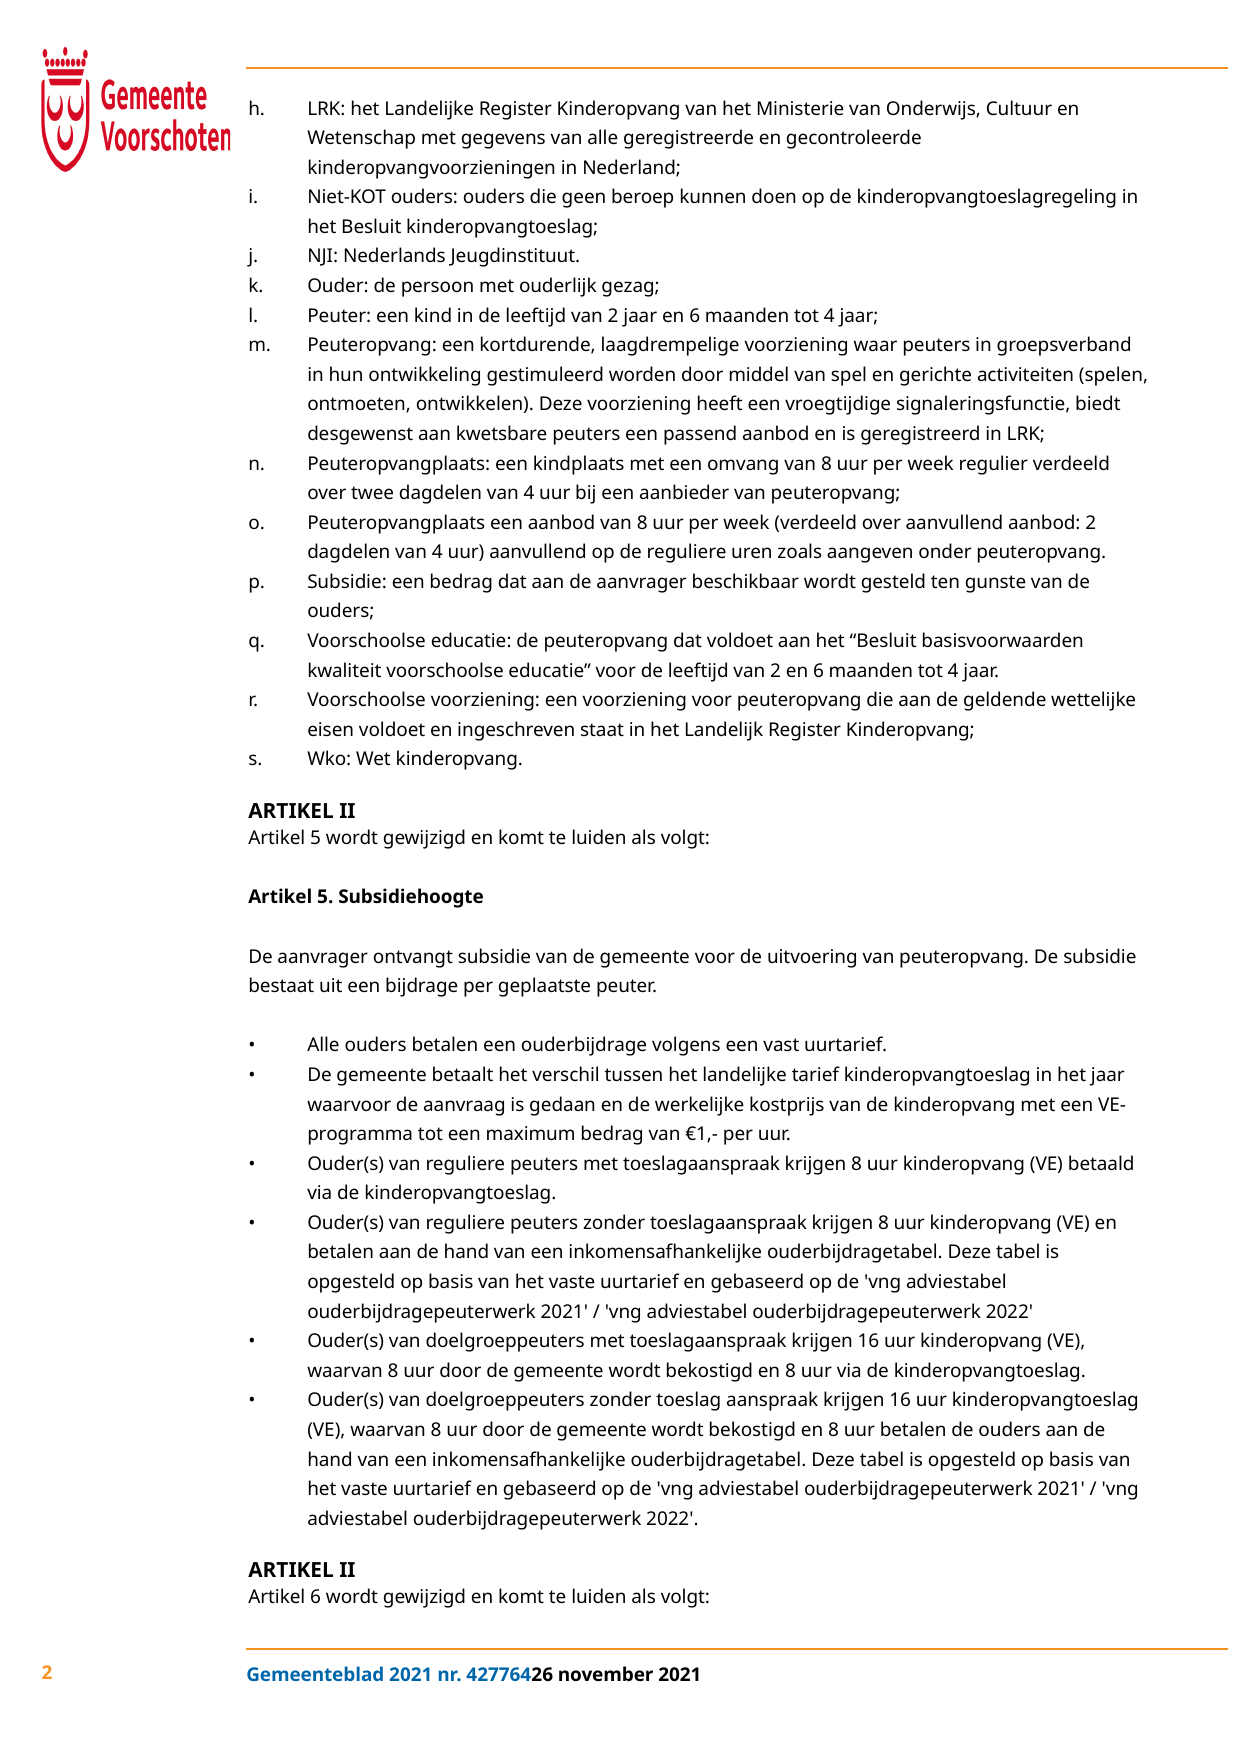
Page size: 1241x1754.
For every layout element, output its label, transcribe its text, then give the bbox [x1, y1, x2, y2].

list Peuteropvangplaats een aanbod van 8 uur per week (verdeeld over aanvullend aanbod: 2 dagdelen van 4 uur) aanvullend op de reguliere uren zoals aangeven onder peuteropvang. [248, 509, 1152, 564]
text De aanvrager ontvangt subsidie van de gemeente voor de uitvoering van peuteropvang. De subsidie bestaat uit een bijdrage per geplaatste peuter. [248, 943, 1152, 998]
list Peuter: een kind in de leeftijd van 2 jaar en 6 maanden tot 4 jaar; [248, 302, 1152, 328]
list Peuteropvang: een kortdurende, laagdrempelige voorziening waar peuters in groepsverband in hun ontwikkeling gestimuleerd worden door middel van spel en gerichte activiteiten (spelen, ontmoeten, ontwikkelen). Deze voorziening heeft een vroegtijdige signaleringsfunctie, biedt desgewenst aan kwetsbare peuters een passend aanbod en is geregistreerd in LRK; [248, 331, 1152, 446]
list NJI: Nederlands Jeugdinstituut. [248, 243, 1152, 268]
list Voorschoolse voorziening: een voorziening voor peuteropvang die aan de geldende wettelijke eisen voldoet en ingeschreven staat in het Landelijk Register Kinderopvang; [248, 686, 1152, 742]
list Ouder(s) van doelgroeppeuters met toeslagaanspraak krijgen 16 uur kinderopvang (VE), waarvan 8 uur door de gemeente wordt bekostigd en 8 uur via de kinderopvangtoeslag. [248, 1327, 1152, 1383]
list LRK: het Landelijke Register Kinderopvang van het Ministerie van Onderwijs, Cultuur en Wetenschap met gegevens van alle geregistreerde en gecontroleerde kinderopvangvoorzieningen in Nederland; [248, 95, 1152, 180]
list Voorschoolse educatie: de peuteropvang dat voldoet aan het “Besluit basisvoorwaarden kwaliteit voorschoolse educatie” voor de leeftijd van 2 en 6 maanden tot 4 jaar. [248, 627, 1152, 683]
text Artikel 6 wordt gewijzigd en komt te luiden als volgt: [248, 1584, 1152, 1609]
list Ouder(s) van doelgroeppeuters zonder toeslag aanspraak krijgen 16 uur kinderopvangtoeslag (VE), waarvan 8 uur door de gemeente wordt bekostigd en 8 uur betalen de ouders aan de hand van een inkomensafhankelijke ouderbijdragetabel. Deze tabel is opgesteld op basis van het vaste uurtarief en gebaseerd op de 'vng adviestabel ouderbijdragepeuterwerk 2021' / 'vng adviestabel ouderbijdragepeuterwerk 2022'. [248, 1387, 1152, 1531]
list Ouder(s) van reguliere peuters zonder toeslagaanspraak krijgen 8 uur kinderopvang (VE) en betalen aan de hand van een inkomensafhankelijke ouderbijdragetabel. Deze tabel is opgesteld op basis van het vaste uurtarief en gebaseerd op de 'vng adviestabel ouderbijdragepeuterwerk 2021' / 'vng adviestabel ouderbijdragepeuterwerk 2022' [248, 1209, 1152, 1323]
list Alle ouders betalen een ouderbijdrage volgens een vast uurtarief. [248, 1032, 1152, 1057]
list Niet-KOT ouders: ouders die geen beroep kunnen doen op de kinderopvangtoeslagregeling in het Besluit kinderopvangtoeslag; [248, 183, 1152, 239]
list Subsidie: een bedrag dat aan de aanvrager beschikbaar wordt gesteld ten gunste van de ouders; [248, 568, 1152, 623]
picture [41, 47, 231, 172]
text Artikel 5 wordt gewijzigd en komt te luiden als volgt: [248, 824, 1152, 850]
text Artikel 5. Subsidiehoogte [248, 884, 1152, 909]
list De gemeente betaalt het verschil tussen het landelijke tarief kinderopvangtoeslag in het jaar waarvoor de aanvraag is gedaan en de werkelijke kostprijs van de kinderopvang met een VE-programma tot een maximum bedrag van €1,- per uur. [248, 1061, 1152, 1146]
text ARTIKEL II [248, 1555, 1152, 1584]
list Ouder: de persoon met ouderlijk gezag; [248, 272, 1152, 298]
list Wko: Wet kinderopvang. [248, 746, 1152, 771]
list Ouder(s) van reguliere peuters met toeslagaanspraak krijgen 8 uur kinderopvang (VE) betaald via de kinderopvangtoeslag. [248, 1150, 1152, 1205]
list Peuteropvangplaats: een kindplaats met een omvang van 8 uur per week regulier verdeeld over twee dagdelen van 4 uur bij een aanbieder van peuteropvang; [248, 450, 1152, 505]
text ARTIKEL II [248, 796, 1152, 824]
